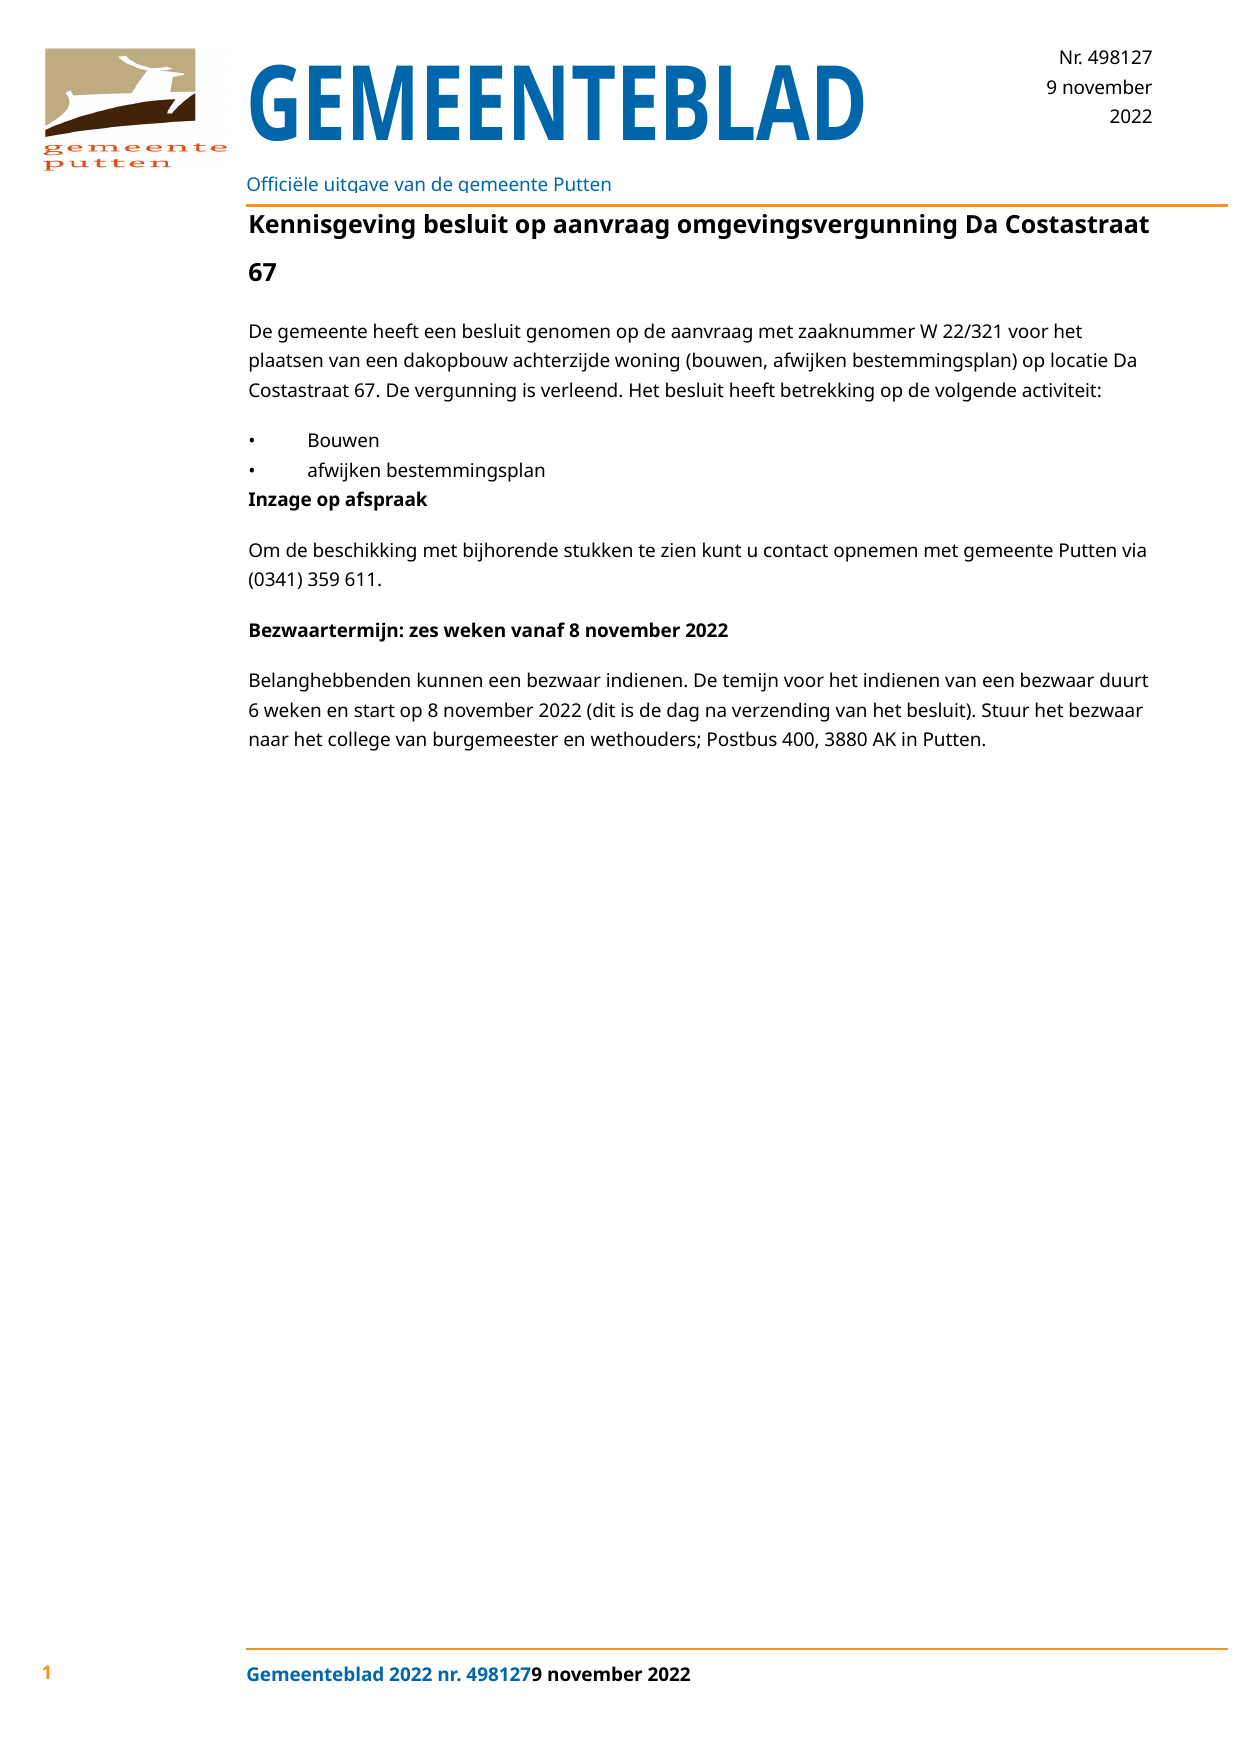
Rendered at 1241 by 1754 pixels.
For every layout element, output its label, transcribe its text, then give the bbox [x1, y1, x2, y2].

text Bezwaartermijn: zes weken vanaf 8 november 2022 [248, 617, 1152, 643]
text Kennisgeving besluit op aanvraag omgevingsvergunning Da Costastraat 67 [248, 207, 1152, 288]
text Inzage op afspraak [248, 487, 1152, 512]
picture [41, 47, 231, 172]
text Belanghebbenden kunnen een bezwaar indienen. De temijn voor het indienen van een bezwaar duurt 6 weken en start op 8 november 2022 (dit is de dag na verzending van het besluit). Stuur het bezwaar naar het college van burgemeester en wethouders; Postbus 400, 3880 AK in Putten. [248, 667, 1152, 752]
list afwijken bestemmingsplan [248, 457, 1152, 483]
text Om de beschikking met bijhorende stukken te zien kunt u contact opnemen met gemeente Putten via (0341) 359 611. [248, 537, 1152, 592]
list Bouwen [248, 427, 1152, 453]
text De gemeente heeft een besluit genomen op de aanvraag met zaaknummer W 22/321 voor het plaatsen van een dakopbouw achterzijde woning (bouwen, afwijken bestemmingsplan) op locatie Da Costastraat 67. De vergunning is verleend. Het besluit heeft betrekking op de volgende activiteit: [248, 318, 1152, 403]
